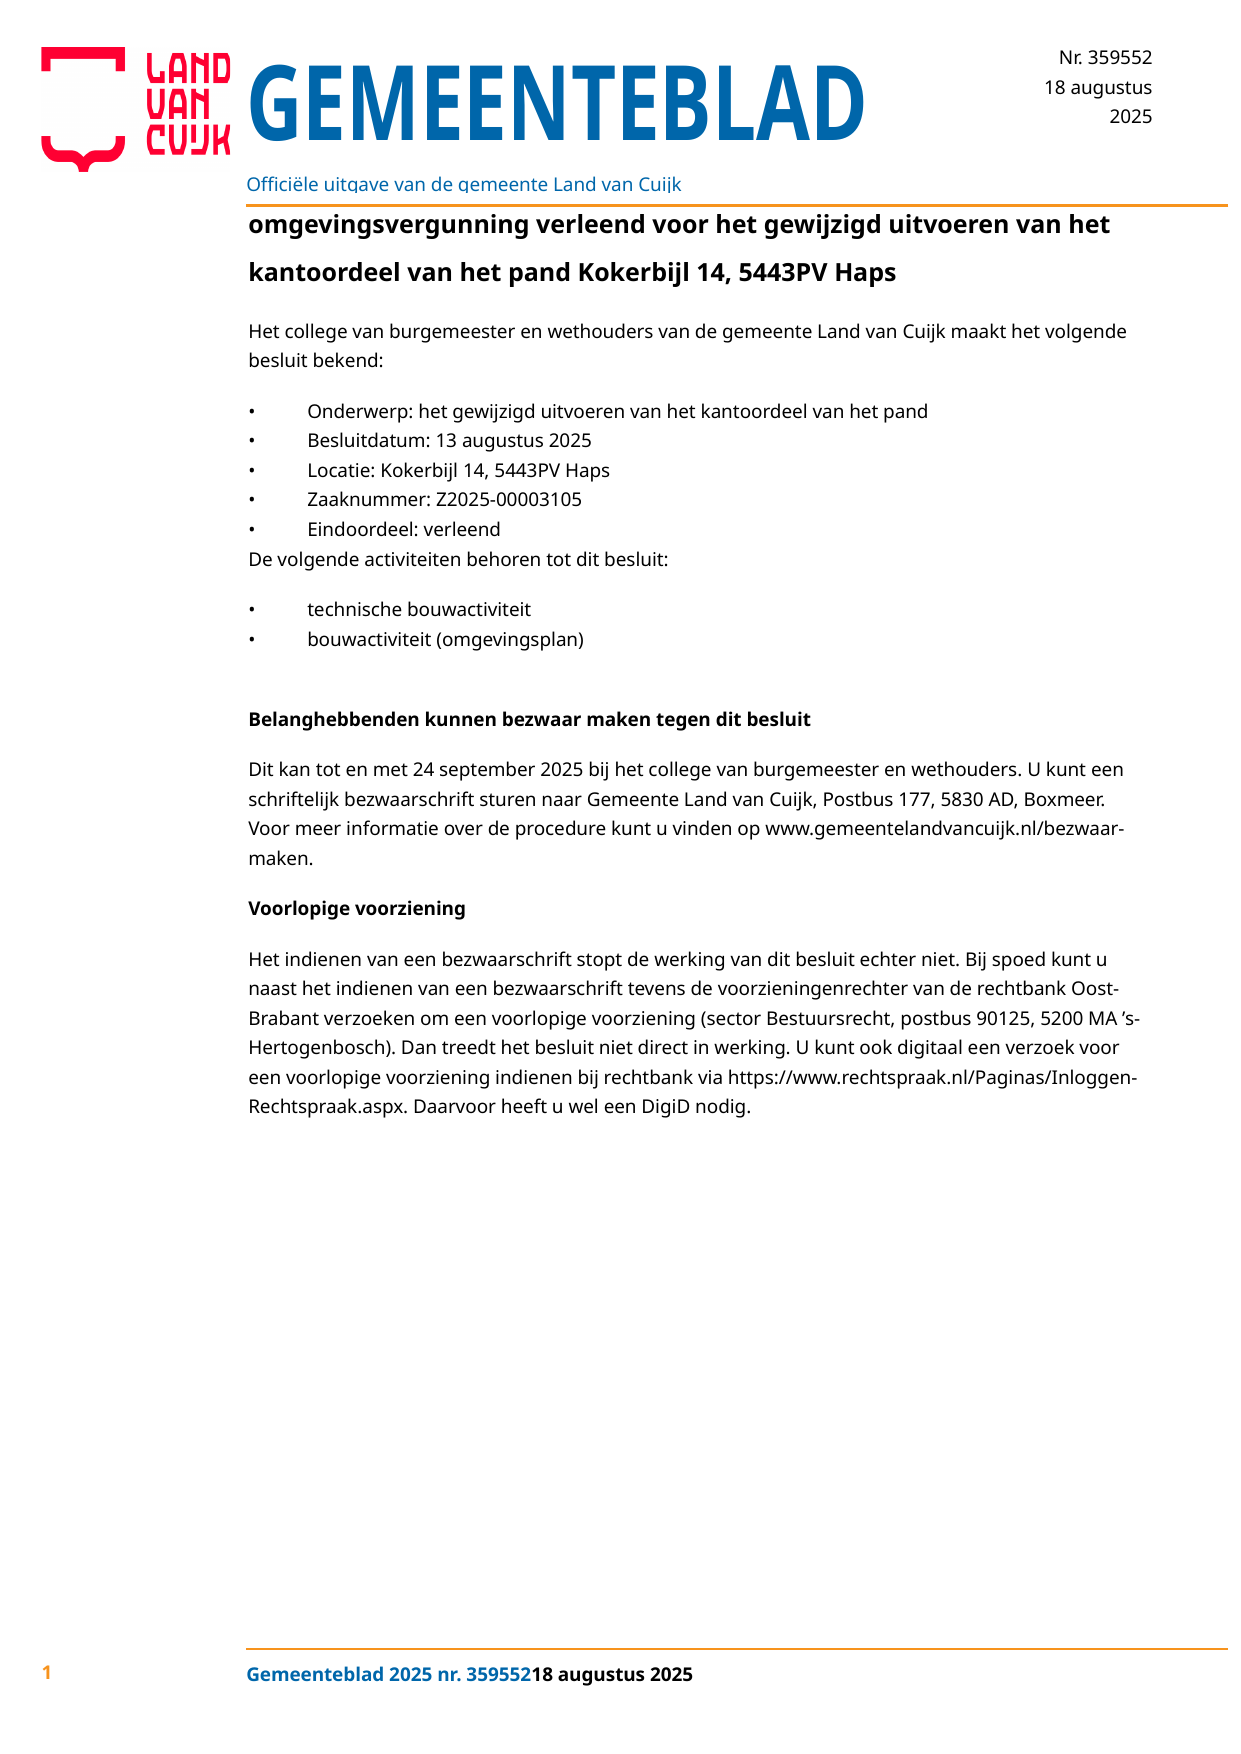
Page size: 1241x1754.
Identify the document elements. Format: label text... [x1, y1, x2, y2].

text De volgende activiteiten behoren tot dit besluit: [248, 546, 1152, 572]
list technische bouwactiviteit [248, 596, 1152, 622]
list Zaaknummer: Z2025-00003105 [248, 487, 1152, 512]
text Belanghebbenden kunnen bezwaar maken tegen dit besluit [248, 706, 1152, 732]
picture [41, 47, 231, 172]
text Dit kan tot en met 24 september 2025 bij het college van burgemeester en wethouders. U kunt een schriftelijk bezwaarschrift sturen naar Gemeente Land van Cuijk, Postbus 177, 5830 AD, Boxmeer. Voor meer informatie over de procedure kunt u vinden op www.gemeentelandvancuijk.nl/bezwaar-maken. [248, 756, 1152, 871]
list Eindoordeel: verleend [248, 516, 1152, 542]
list Locatie: Kokerbijl 14, 5443PV Haps [248, 457, 1152, 483]
text Het college van burgemeester en wethouders van de gemeente Land van Cuijk maakt het volgende besluit bekend: [248, 318, 1152, 373]
list Onderwerp: het gewijzigd uitvoeren van het kantoordeel van het pand [248, 398, 1152, 424]
list Besluitdatum: 13 augustus 2025 [248, 427, 1152, 453]
list bouwactiviteit (omgevingsplan) [248, 626, 1152, 652]
text omgevingsvergunning verleend voor het gewijzigd uitvoeren van het kantoordeel van het pand Kokerbijl 14, 5443PV Haps [248, 207, 1152, 288]
text Voorlopige voorziening [248, 895, 1152, 921]
text Het indienen van een bezwaarschrift stopt de werking van dit besluit echter niet. Bij spoed kunt u naast het indienen van een bezwaarschrift tevens de voorzieningenrechter van de rechtbank Oost-Brabant verzoeken om een voorlopige voorziening (sector Bestuursrecht, postbus 90125, 5200 MA ’s-Hertogenbosch). Dan treedt het besluit niet direct in werking. U kunt ook digitaal een verzoek voor een voorlopige voorziening indienen bij rechtbank via https://www.rechtspraak.nl/Paginas/Inloggen-Rechtspraak.aspx. Daarvoor heeft u wel een DigiD nodig. [248, 946, 1152, 1119]
